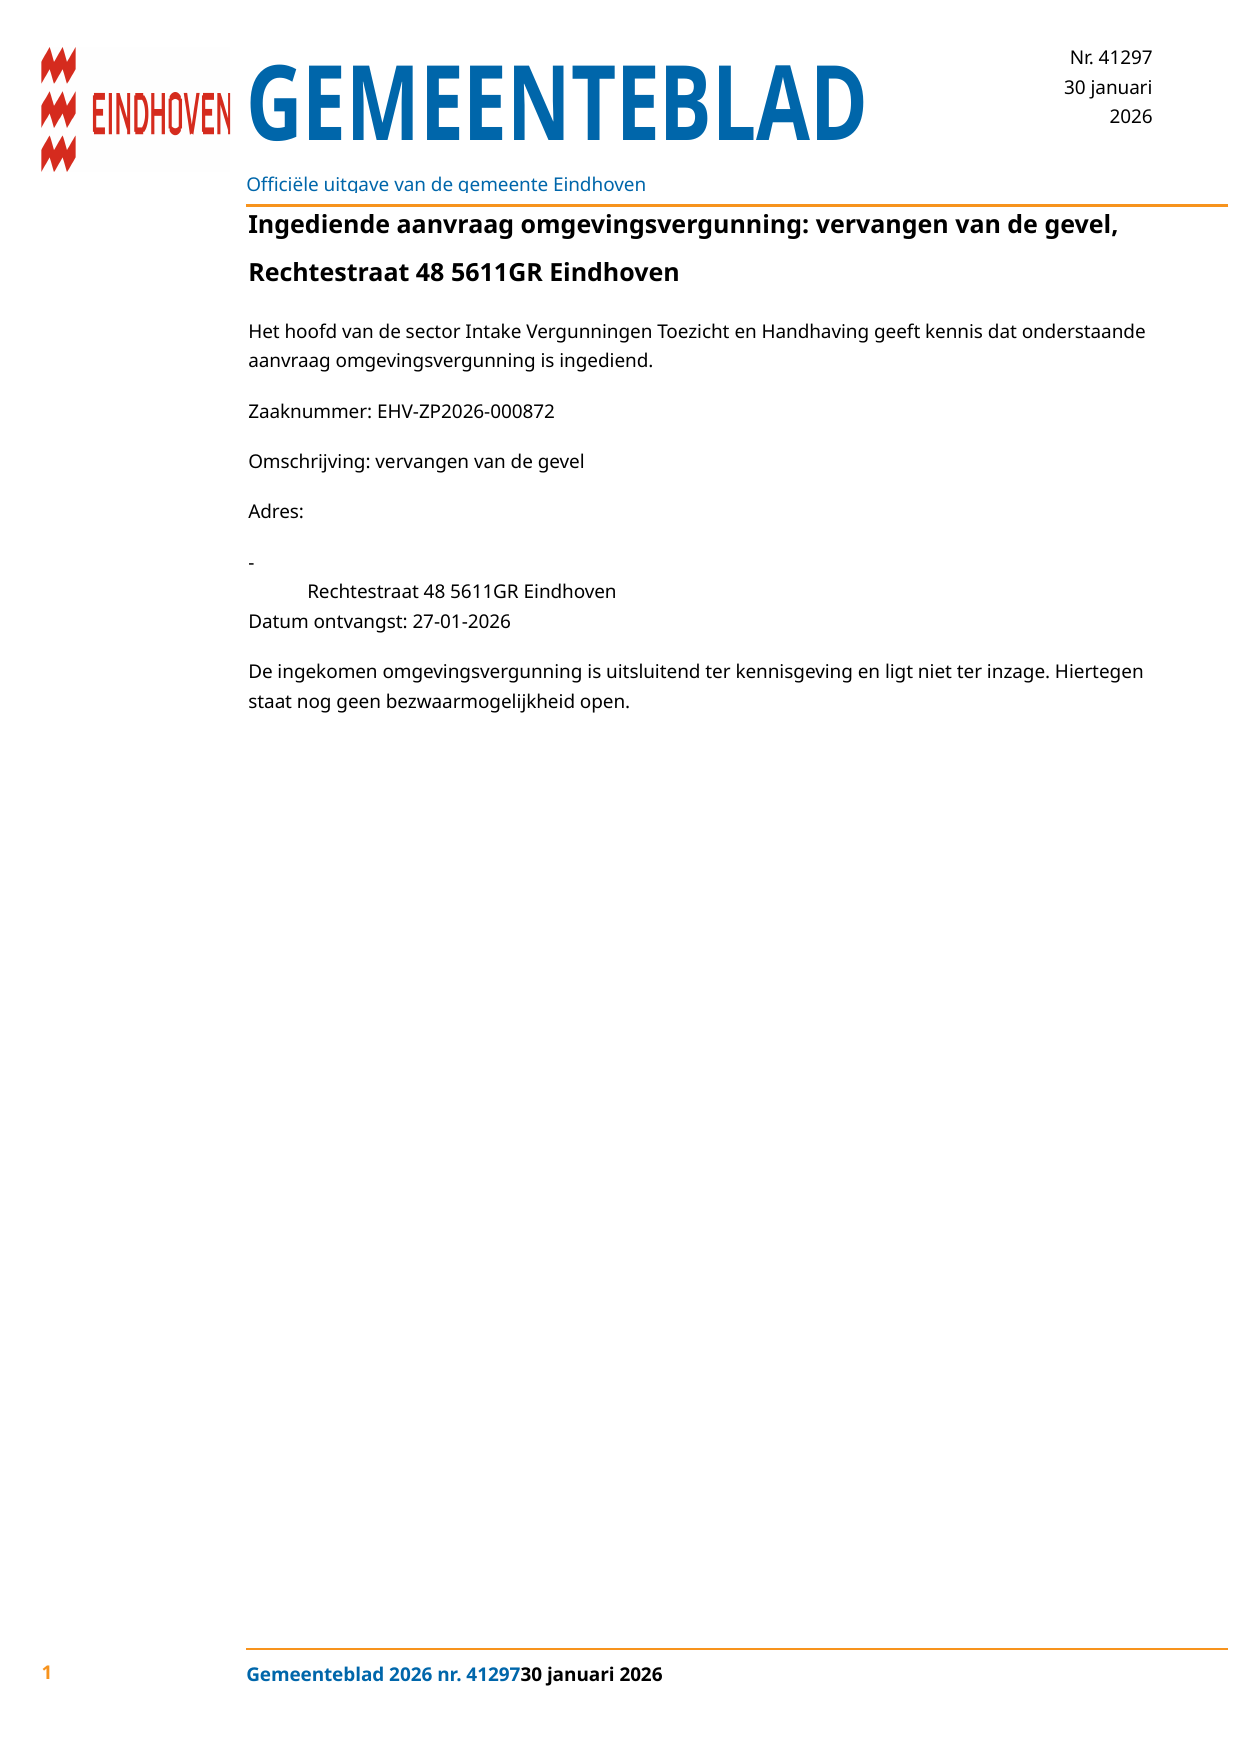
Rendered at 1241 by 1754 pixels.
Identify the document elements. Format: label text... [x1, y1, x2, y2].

text Zaaknummer: EHV-ZP2026-000872 [248, 398, 1152, 424]
text Adres: [248, 499, 1152, 524]
text Het hoofd van de sector Intake Vergunningen Toezicht en Handhaving geeft kennis dat onderstaande aanvraag omgevingsvergunning is ingediend. [248, 318, 1152, 373]
text Ingediende aanvraag omgevingsvergunning: vervangen van de gevel, Rechtestraat 48 5611GR Eindhoven [248, 207, 1152, 288]
list Rechtestraat 48 5611GR Eindhoven [248, 579, 1152, 604]
picture [41, 47, 231, 172]
text Datum ontvangst: 27-01-2026 [248, 608, 1152, 634]
text Omschrijving: vervangen van de gevel [248, 448, 1152, 474]
text De ingekomen omgevingsvergunning is uitsluitend ter kennisgeving en ligt niet ter inzage. Hiertegen staat nog geen bezwaarmogelijkheid open. [248, 659, 1152, 714]
